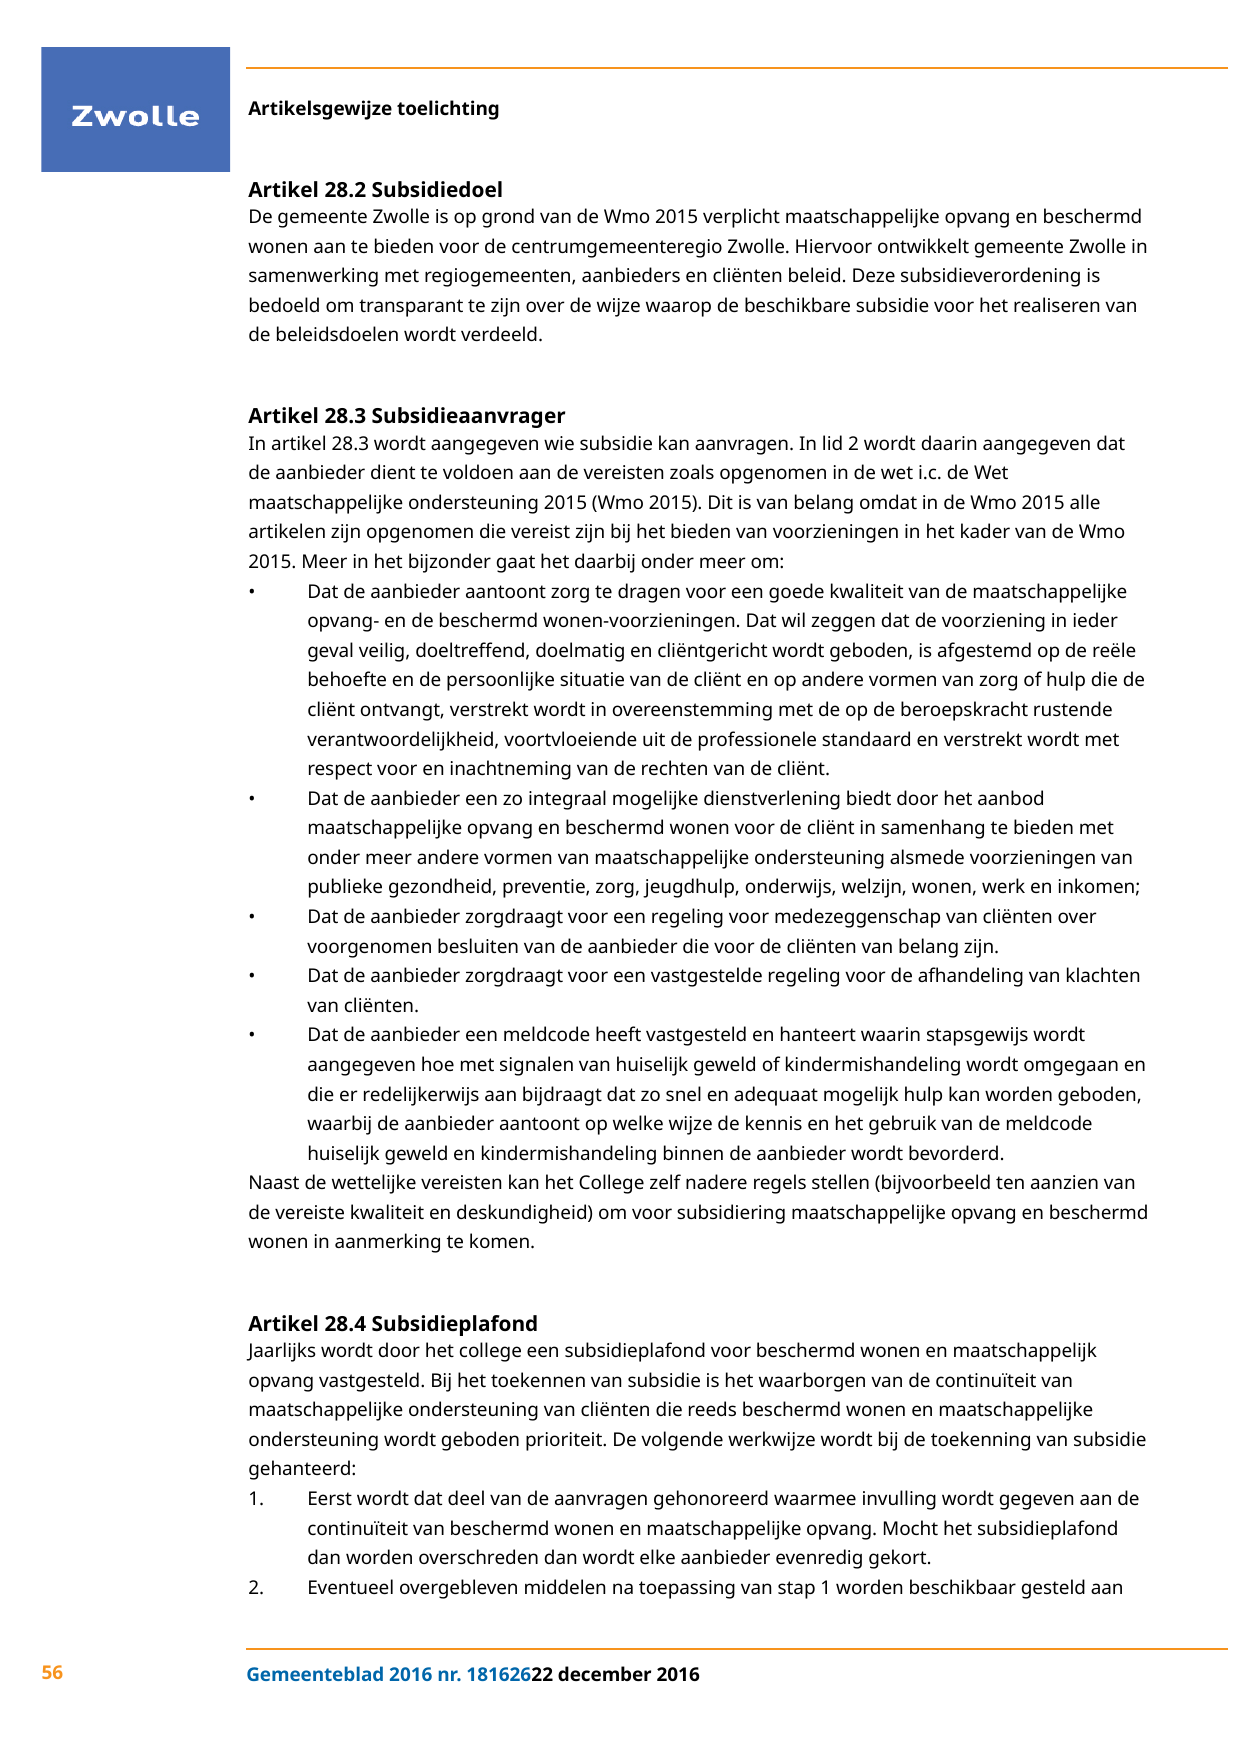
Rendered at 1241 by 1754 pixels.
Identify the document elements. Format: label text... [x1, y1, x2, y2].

text Artikel 28.2 Subsidiedoel [248, 175, 1152, 203]
text Artikelsgewijze toelichting [248, 95, 1152, 121]
list Dat de aanbieder zorgdraagt voor een vastgestelde regeling voor de afhandeling van klachten van cliënten. [248, 962, 1152, 1018]
text De gemeente Zwolle is op grond van de Wmo 2015 verplicht maatschappelijke opvang en beschermd wonen aan te bieden voor de centrumgemeenteregio Zwolle. Hiervoor ontwikkelt gemeente Zwolle in samenwerking met regiogemeenten, aanbieders en cliënten beleid. Deze subsidieverordening is bedoeld om transparant te zijn over de wijze waarop de beschikbare subsidie voor het realiseren van de beleidsdoelen wordt verdeeld. [248, 203, 1152, 347]
text Artikel 28.3 Subsidieaanvrager [248, 402, 1152, 430]
list Eerst wordt dat deel van de aanvragen gehonoreerd waarmee invulling wordt gegeven aan de continuïteit van beschermd wonen en maatschappelijke opvang. Mocht het subsidieplafond dan worden overschreden dan wordt elke aanbieder evenredig gekort. [248, 1485, 1152, 1570]
list Eventueel overgebleven middelen na toepassing van stap 1 worden beschikbaar gesteld aan [248, 1574, 1152, 1599]
list Dat de aanbieder een zo integraal mogelijke dienstverlening biedt door het aanbod maatschappelijke opvang en beschermd wonen voor de cliënt in samenhang te bieden met onder meer andere vormen van maatschappelijke ondersteuning alsmede voorzieningen van publieke gezondheid, preventie, zorg, jeugdhulp, onderwijs, welzijn, wonen, werk en inkomen; [248, 785, 1152, 899]
list Dat de aanbieder een meldcode heeft vastgesteld en hanteert waarin stapsgewijs wordt aangegeven hoe met signalen van huiselijk geweld of kindermishandeling wordt omgegaan en die er redelijkerwijs aan bijdraagt dat zo snel en adequaat mogelijk hulp kan worden geboden, waarbij de aanbieder aantoont op welke wijze de kennis en het gebruik van de meldcode huiselijk geweld en kindermishandeling binnen de aanbieder wordt bevorderd. [248, 1022, 1152, 1166]
picture [41, 47, 231, 172]
text In artikel 28.3 wordt aangegeven wie subsidie kan aanvragen. In lid 2 wordt daarin aangegeven dat de aanbieder dient te voldoen aan de vereisten zoals opgenomen in de wet i.c. de Wet maatschappelijke ondersteuning 2015 (Wmo 2015). Dit is van belang omdat in de Wmo 2015 alle artikelen zijn opgenomen die vereist zijn bij het bieden van voorzieningen in het kader van de Wmo 2015. Meer in het bijzonder gaat het daarbij onder meer om: [248, 430, 1152, 574]
text Jaarlijks wordt door het college een subsidieplafond voor beschermd wonen en maatschappelijk opvang vastgesteld. Bij het toekennen van subsidie is het waarborgen van de continuïteit van maatschappelijke ondersteuning van cliënten die reeds beschermd wonen en maatschappelijke ondersteuning wordt geboden prioriteit. De volgende werkwijze wordt bij de toekenning van subsidie gehanteerd: [248, 1337, 1152, 1481]
text Artikel 28.4 Subsidieplafond [248, 1309, 1152, 1337]
text Naast de wettelijke vereisten kan het College zelf nadere regels stellen (bijvoorbeeld ten aanzien van de vereiste kwaliteit en deskundigheid) om voor subsidiering maatschappelijke opvang en beschermd wonen in aanmerking te komen. [248, 1169, 1152, 1254]
list Dat de aanbieder zorgdraagt voor een regeling voor medezeggenschap van cliënten over voorgenomen besluiten van de aanbieder die voor de cliënten van belang zijn. [248, 903, 1152, 959]
list Dat de aanbieder aantoont zorg te dragen voor een goede kwaliteit van de maatschappelijke opvang- en de beschermd wonen-voorzieningen. Dat wil zeggen dat de voorziening in ieder geval veilig, doeltreffend, doelmatig en cliëntgericht wordt geboden, is afgestemd op de reële behoefte en de persoonlijke situatie van de cliënt en op andere vormen van zorg of hulp die de cliënt ontvangt, verstrekt wordt in overeenstemming met de op de beroepskracht rustende verantwoordelijkheid, voortvloeiende uit de professionele standaard en verstrekt wordt met respect voor en inachtneming van de rechten van de cliënt. [248, 578, 1152, 781]
